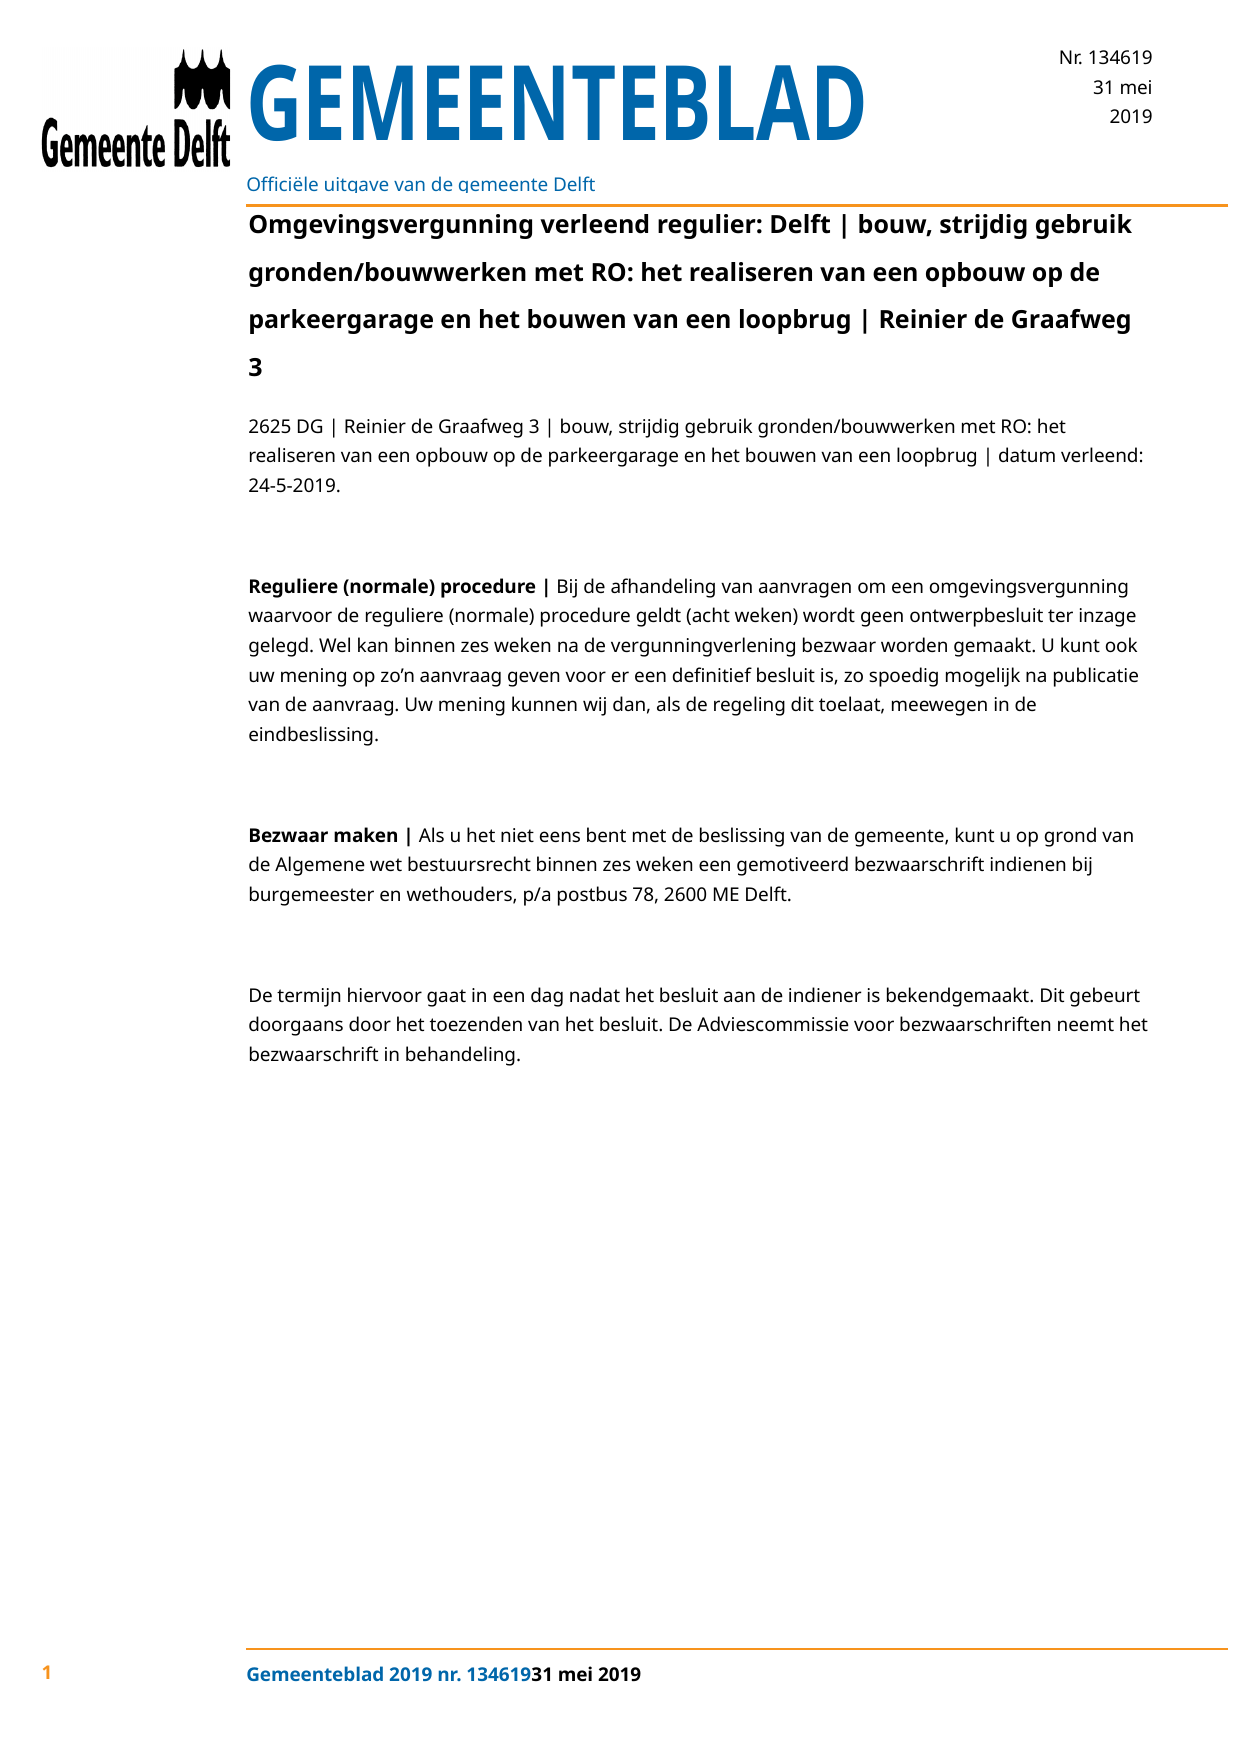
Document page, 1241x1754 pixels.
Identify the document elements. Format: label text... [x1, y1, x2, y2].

text De termijn hiervoor gaat in een dag nadat het besluit aan de indiener is bekendgemaakt. Dit gebeurt doorgaans door het toezenden van het besluit. De Adviescommissie voor bezwaarschriften neemt het bezwaarschrift in behandeling. [248, 982, 1152, 1067]
text Reguliere (normale) procedure | Bij de afhandeling van aanvragen om een omgevingsvergunning waarvoor de reguliere (normale) procedure geldt (acht weken) wordt geen ontwerpbesluit ter inzage gelegd. Wel kan binnen zes weken na de vergunningverlening bezwaar worden gemaakt. U kunt ook uw mening op zo’n aanvraag geven voor er een definitief besluit is, zo spoedig mogelijk na publicatie van de aanvraag. Uw mening kunnen wij dan, als de regeling dit toelaat, meewegen in de eindbeslissing. [248, 573, 1152, 747]
text 2625 DG | Reinier de Graafweg 3 | bouw, strijdig gebruik gronden/bouwwerken met RO: het realiseren van een opbouw op de parkeergarage en het bouwen van een loopbrug | datum verleend: 24-5-2019. [248, 413, 1152, 498]
text Omgevingsvergunning verleend regulier: Delft | bouw, strijdig gebruik gronden/bouwwerken met RO: het realiseren van een opbouw op de parkeergarage en het bouwen van een loopbrug | Reinier de Graafweg 3 [248, 207, 1152, 384]
text Bezwaar maken | Als u het niet eens bent met de beslissing van de gemeente, kunt u op grond van de Algemene wet bestuursrecht binnen zes weken een gemotiveerd bezwaarschrift indienen bij burgemeester en wethouders, p/a postbus 78, 2600 ME Delft. [248, 822, 1152, 907]
picture [41, 47, 231, 172]
